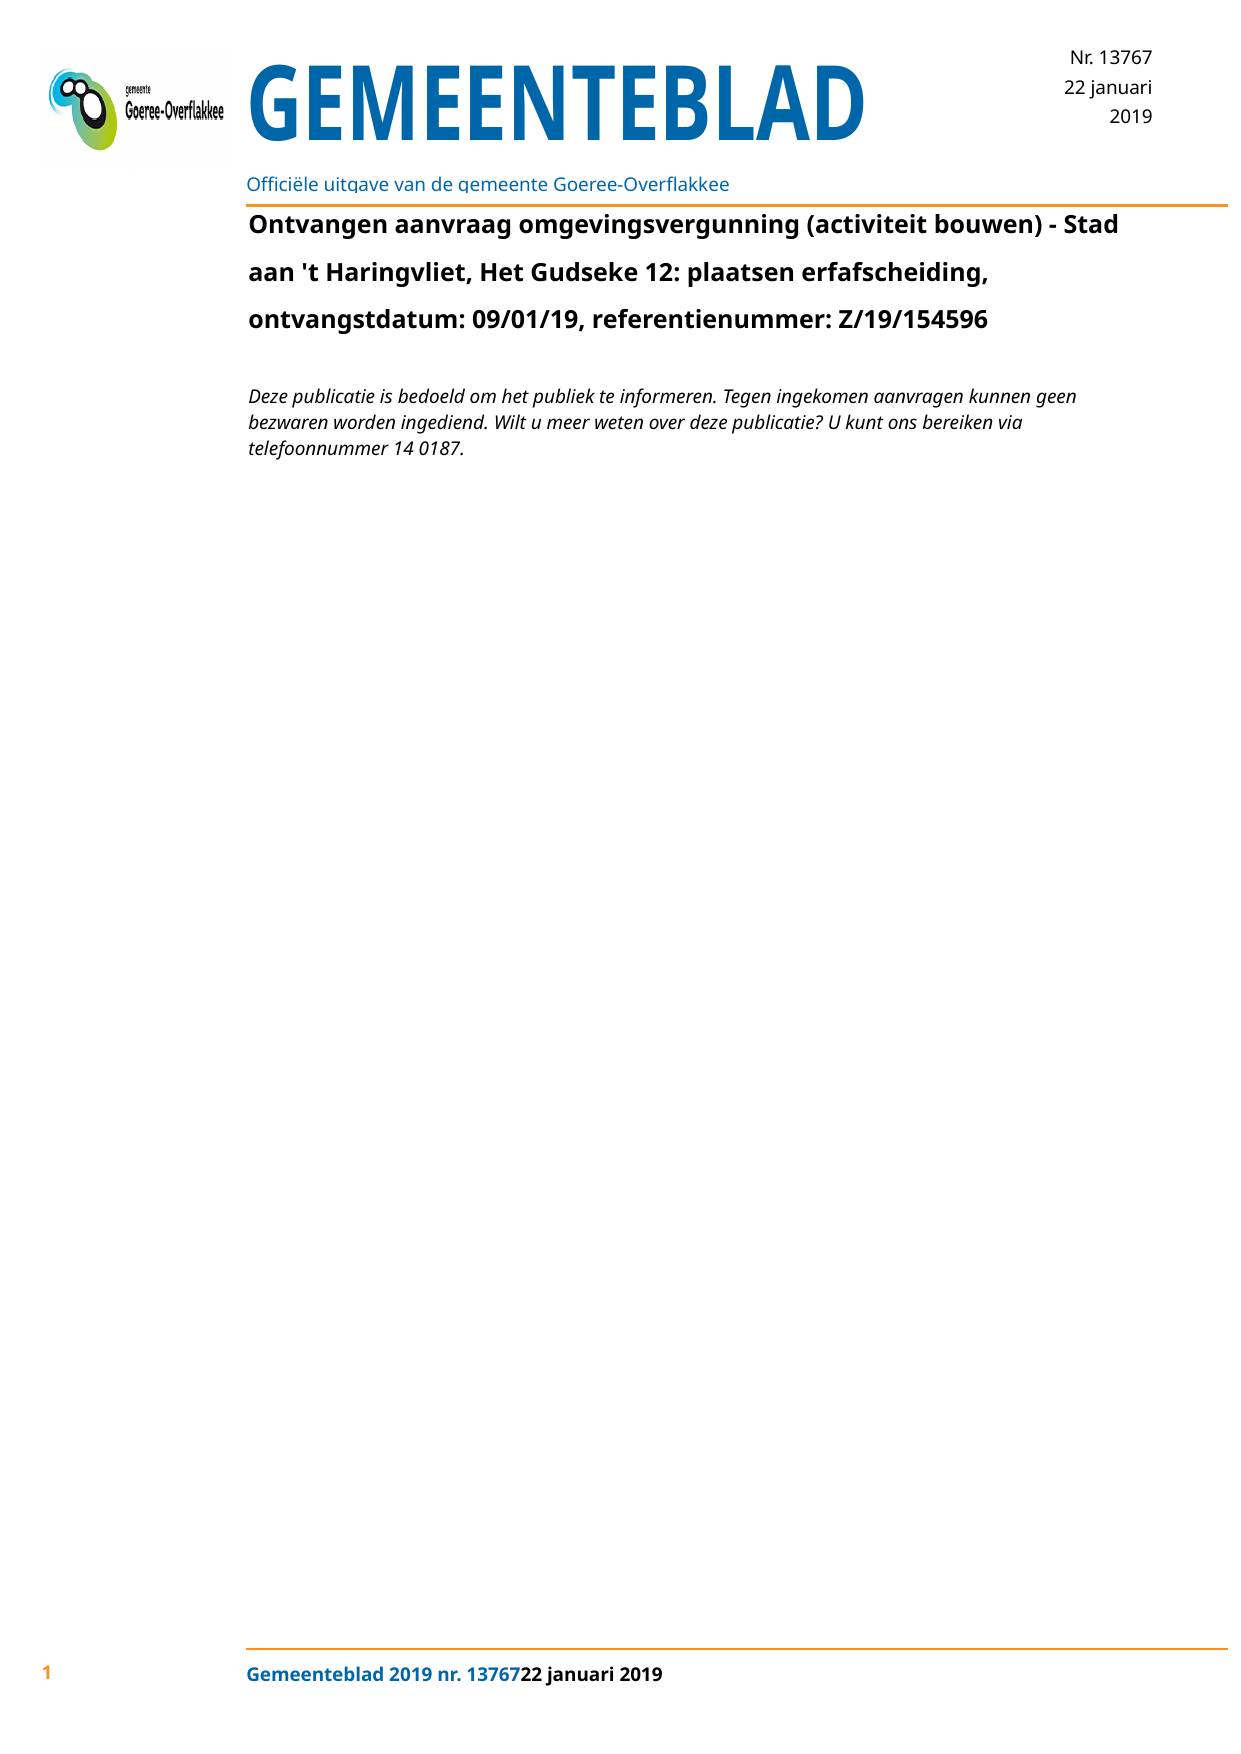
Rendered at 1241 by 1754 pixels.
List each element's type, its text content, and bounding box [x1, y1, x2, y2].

text Ontvangen aanvraag omgevingsvergunning (activiteit bouwen) - Stad aan 't Haringvliet, Het Gudseke 12: plaatsen erfafscheiding, ontvangstdatum: 09/01/19, referentienummer: Z/19/154596 [248, 207, 1152, 336]
text Deze publicatie is bedoeld om het publiek te informeren. Tegen ingekomen aanvragen kunnen geen bezwaren worden ingediend. Wilt u meer weten over deze publicatie? U kunt ons bereiken via telefoonnummer 14 0187. [248, 384, 1152, 461]
picture [41, 47, 231, 172]
